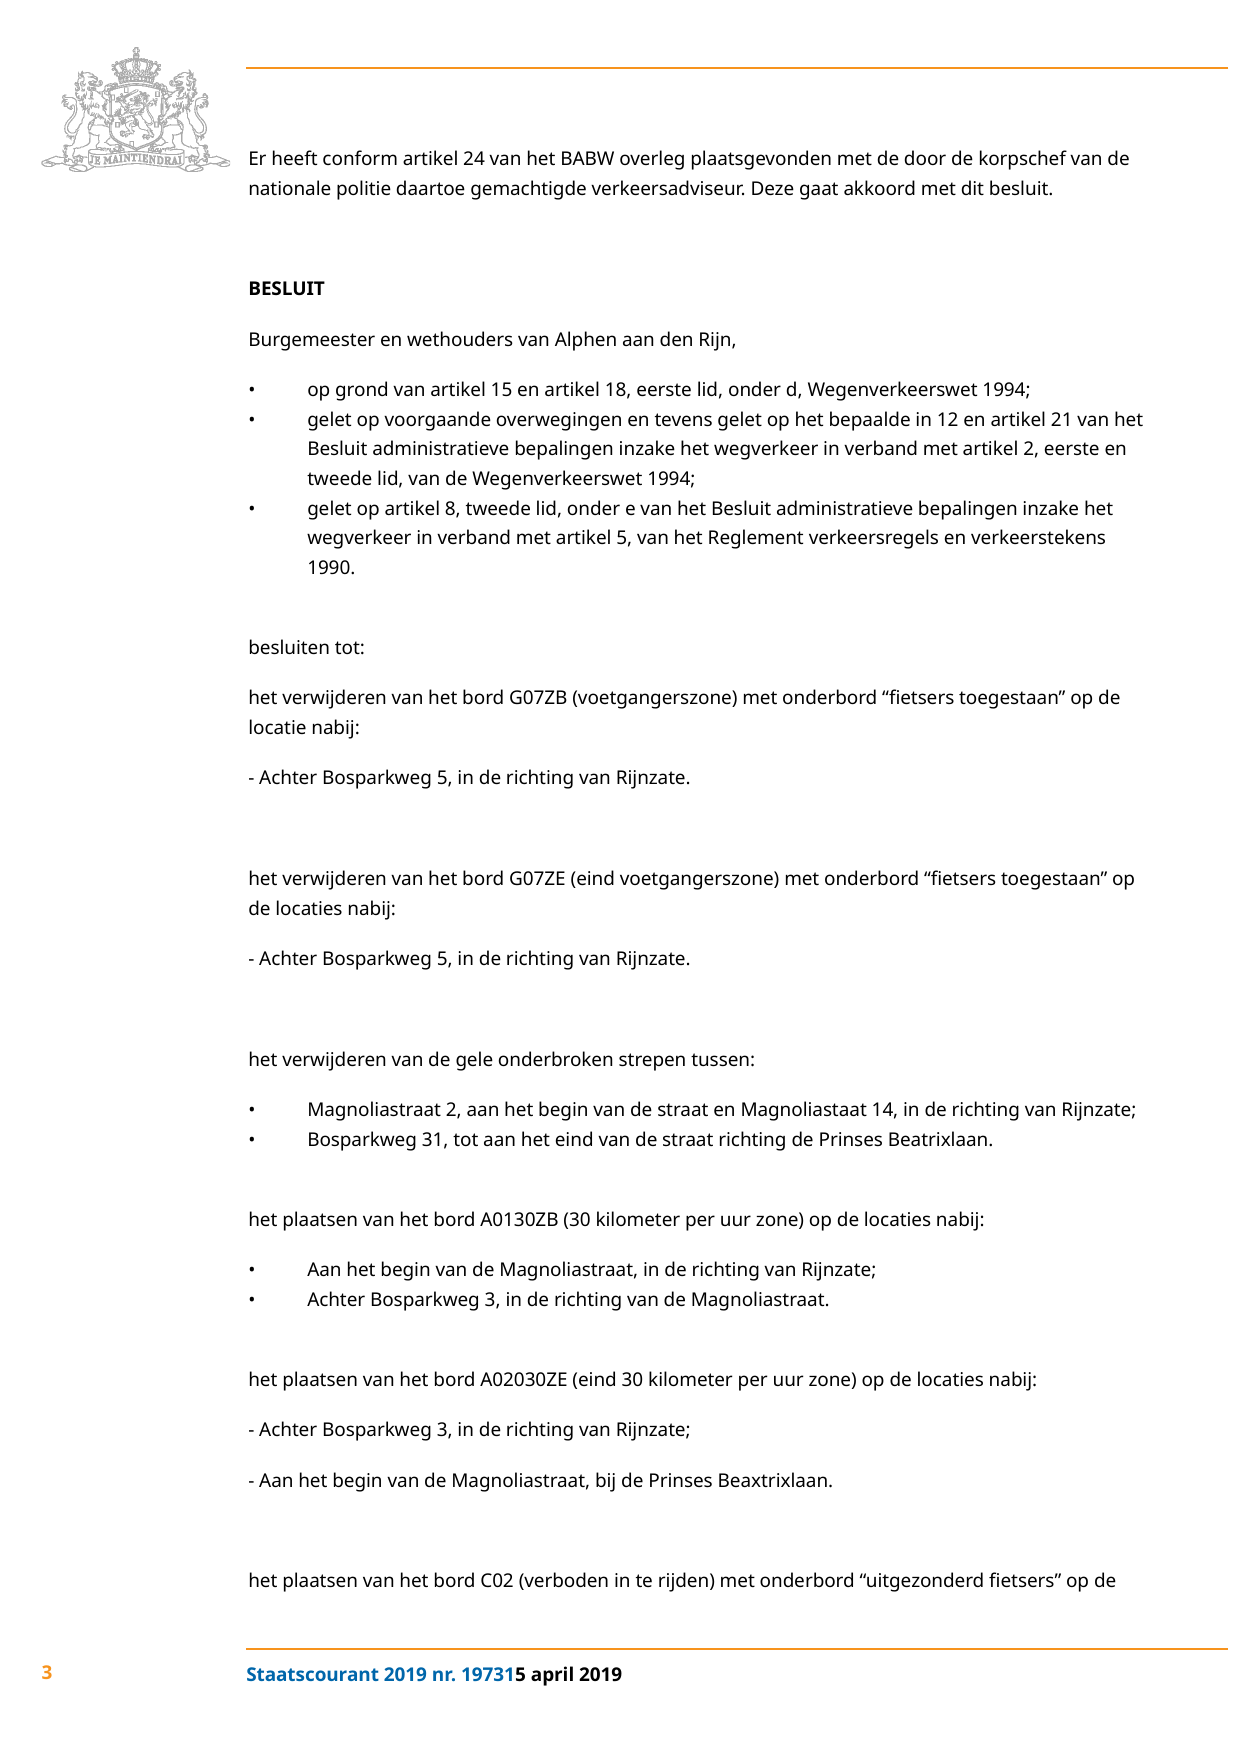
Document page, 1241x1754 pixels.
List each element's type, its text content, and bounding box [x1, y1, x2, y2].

text het verwijderen van het bord G07ZE (eind voetgangerszone) met onderbord “fietsers toegestaan” op de locaties nabij: [248, 865, 1152, 921]
text BESLUIT [248, 276, 1152, 301]
picture [41, 47, 231, 172]
list Bosparkweg 31, tot aan het eind van de straat richting de Prinses Beatrixlaan. [248, 1126, 1152, 1152]
text besluiten tot: [248, 634, 1152, 660]
list gelet op artikel 8, tweede lid, onder e van het Besluit administratieve bepalingen inzake het wegverkeer in verband met artikel 5, van het Reglement verkeersregels en verkeerstekens 1990. [248, 495, 1152, 580]
text het plaatsen van het bord A0130ZB (30 kilometer per uur zone) op de locaties nabij: [248, 1206, 1152, 1232]
list Magnoliastraat 2, aan het begin van de straat en Magnoliastaat 14, in de richting van Rijnzate; [248, 1096, 1152, 1122]
text - Aan het begin van de Magnoliastraat, bij de Prinses Beaxtrixlaan. [248, 1467, 1152, 1493]
text - Achter Bosparkweg 5, in de richting van Rijnzate. [248, 945, 1152, 971]
text het plaatsen van het bord A02030ZE (eind 30 kilometer per uur zone) op de locaties nabij: [248, 1366, 1152, 1392]
text - Achter Bosparkweg 3, in de richting van Rijnzate; [248, 1416, 1152, 1442]
text het verwijderen van de gele onderbroken strepen tussen: [248, 1046, 1152, 1072]
text - Achter Bosparkweg 5, in de richting van Rijnzate. [248, 764, 1152, 790]
text het verwijderen van het bord G07ZB (voetgangerszone) met onderbord “fietsers toegestaan” op de locatie nabij: [248, 684, 1152, 740]
text het plaatsen van het bord C02 (verboden in te rijden) met onderbord “uitgezonderd fietsers” op de [248, 1568, 1152, 1593]
text Er heeft conform artikel 24 van het BABW overleg plaatsgevonden met de door de korpschef van de nationale politie daartoe gemachtigde verkeersadviseur. Deze gaat akkoord met dit besluit. [248, 145, 1152, 201]
text Burgemeester en wethouders van Alphen aan den Rijn, [248, 326, 1152, 352]
list Achter Bosparkweg 3, in de richting van de Magnoliastraat. [248, 1286, 1152, 1312]
list gelet op voorgaande overwegingen en tevens gelet op het bepaalde in 12 en artikel 21 van het Besluit administratieve bepalingen inzake het wegverkeer in verband met artikel 2, eerste en tweede lid, van de Wegenverkeerswet 1994; [248, 406, 1152, 491]
list op grond van artikel 15 en artikel 18, eerste lid, onder d, Wegenverkeerswet 1994; [248, 376, 1152, 402]
list Aan het begin van de Magnoliastraat, in de richting van Rijnzate; [248, 1256, 1152, 1282]
